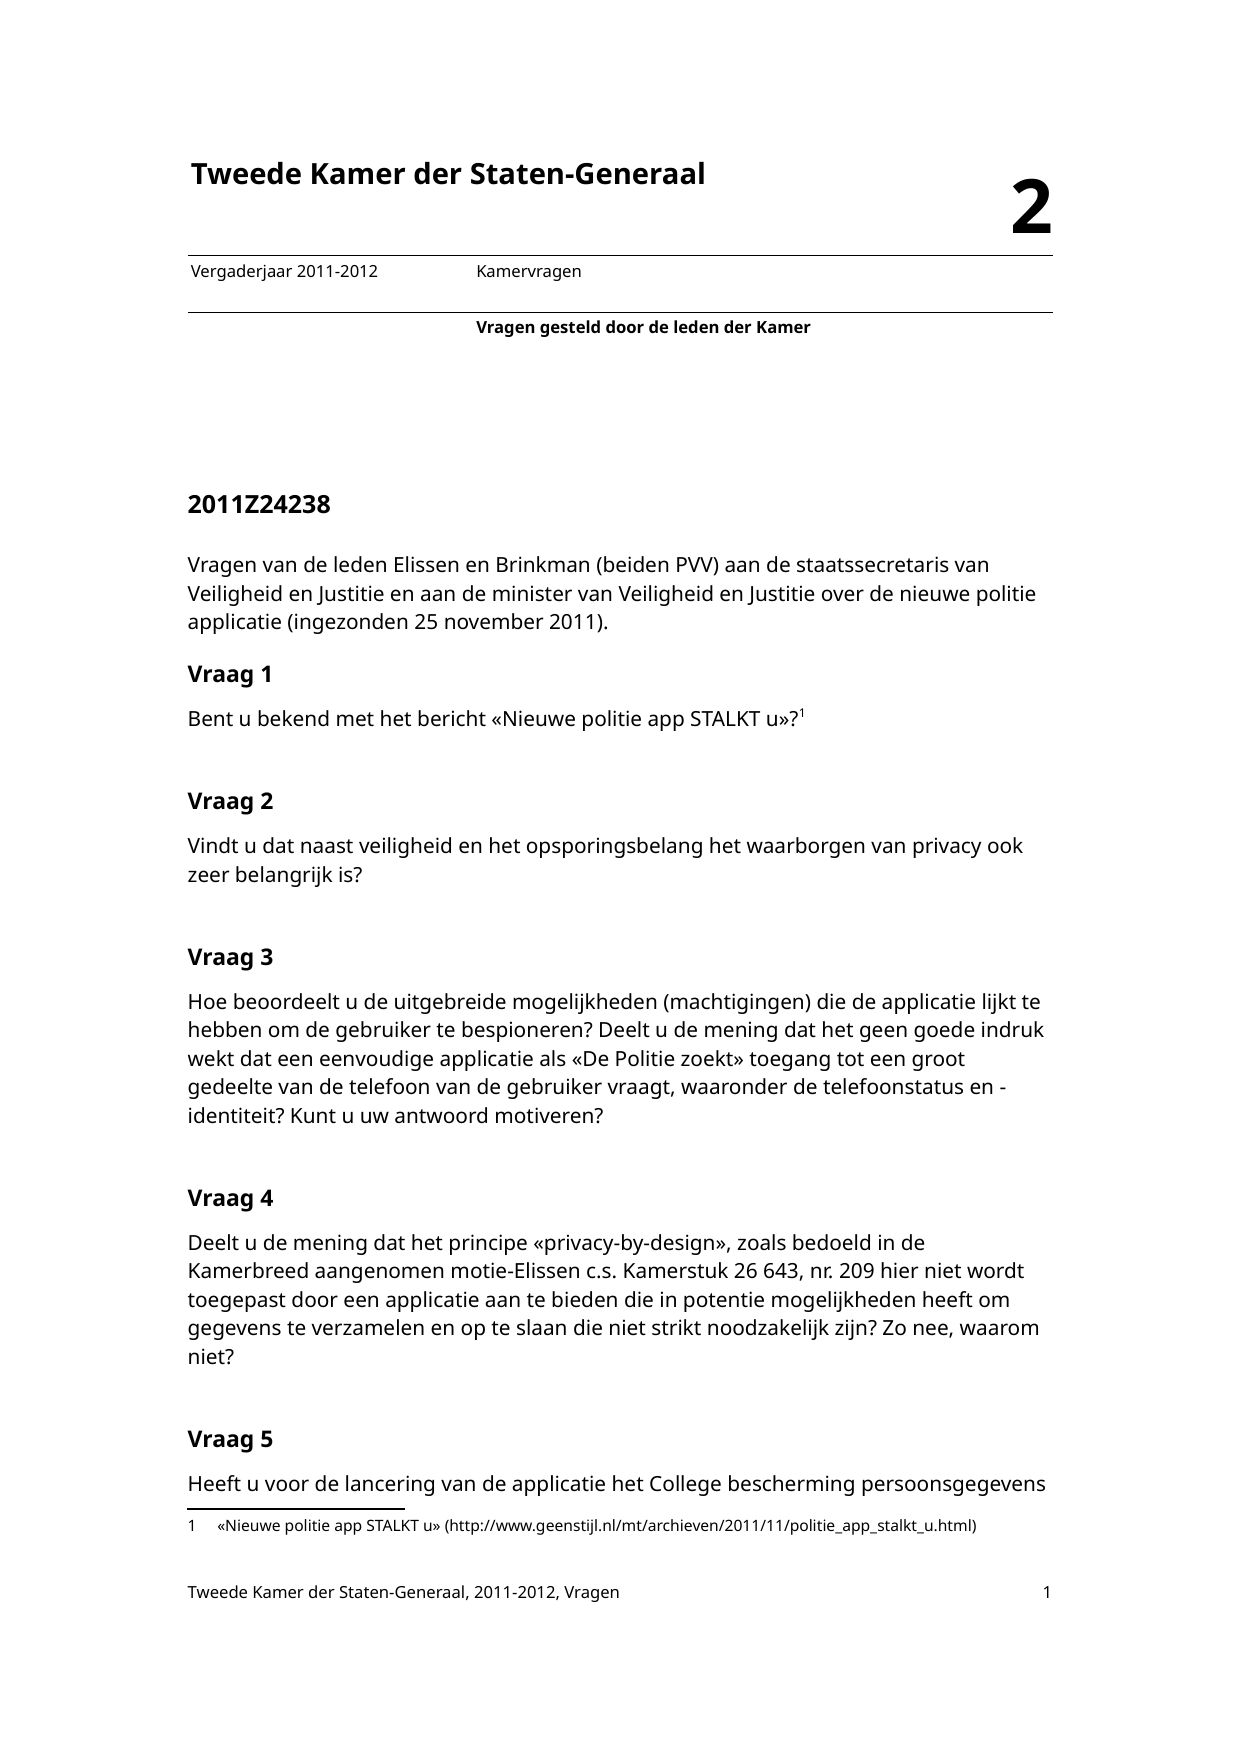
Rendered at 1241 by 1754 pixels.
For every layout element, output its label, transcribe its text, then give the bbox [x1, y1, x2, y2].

table_header 2 [880, 150, 1053, 255]
table_cell Vragen gesteld door de leden der Kamer [473, 313, 1053, 339]
text «Nieuwe politie app STALKT u» (http://www.geenstijl.nl/mt/archieven/2011/11/politie_app_stalkt_u.html) [187, 1479, 1053, 1536]
table_header Tweede Kamer der Staten-Generaal [188, 150, 879, 255]
subtitle Vraag 4 [187, 1182, 1053, 1213]
table_cell Kamervragen [473, 256, 1053, 312]
subtitle Vraag 2 [187, 785, 1053, 817]
text Bent u bekend met het bericht «Nieuwe politie app STALKT u»? [187, 704, 1053, 733]
text Hoe beoordeelt u de uitgebreide mogelijkheden (machtigingen) die de applicatie lijkt te hebben om de gebruiker te bespioneren? Deelt u de mening dat het geen goede indruk wekt dat een eenvoudige applicatie als «De Politie zoekt» toegang tot een groot gedeelte van de telefoon van de gebruiker vraagt, waaronder de telefoonstatus en -identiteit? Kunt u uw antwoord motiveren? [187, 987, 1053, 1129]
subtitle Vraag 3 [187, 941, 1053, 972]
table_cell [188, 313, 473, 339]
table_cell Vergaderjaar 2011-2012 [188, 256, 473, 312]
text Vragen van de leden Elissen en Brinkman (beiden PVV) aan de staatssecretaris van Veiligheid en Justitie en aan de minister van Veiligheid en Justitie over de nieuwe politie applicatie (ingezonden 25 november 2011). [187, 550, 1053, 636]
text 2011Z24238 [187, 487, 1053, 521]
text Deelt u de mening dat het principe «privacy-by-design», zoals bedoeld in de Kamerbreed aangenomen motie-Elissen c.s. Kamerstuk 26 643, nr. 209 hier niet wordt toegepast door een applicatie aan te bieden die in potentie mogelijkheden heeft om gegevens te verzamelen en op te slaan die niet strikt noodzakelijk zijn? Zo nee, waarom niet? [187, 1228, 1053, 1370]
subtitle Vraag 1 [187, 658, 1053, 689]
text Vindt u dat naast veiligheid en het opsporingsbelang het waarborgen van privacy ook zeer belangrijk is? [187, 832, 1053, 888]
